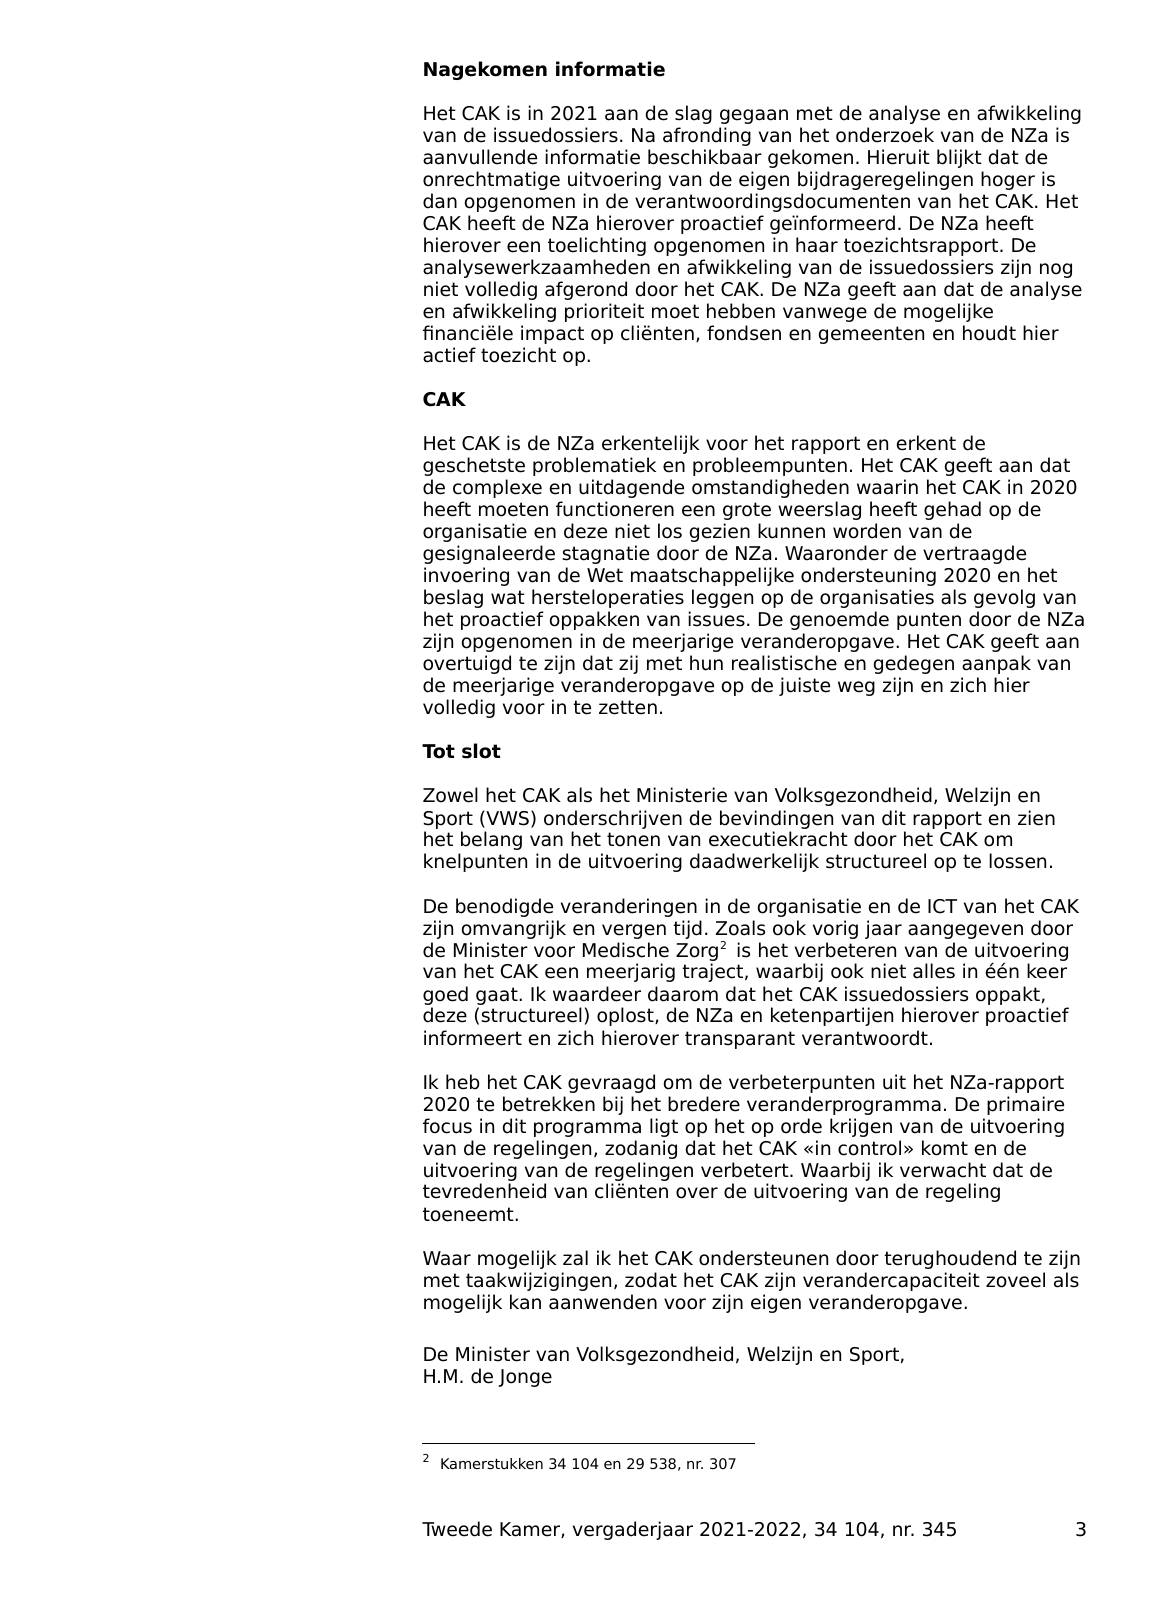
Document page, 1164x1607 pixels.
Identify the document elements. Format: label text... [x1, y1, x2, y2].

text Ik heb het CAK gevraagd om de verbeterpunten uit het NZa-rapport 2020 te betrekken bij het bredere veranderprogramma. De primaire focus in dit programma ligt op het op orde krijgen van de uitvoering van de regelingen, zodanig dat het CAK «in control» komt en de uitvoering van de regelingen verbetert. Waarbij ik verwacht dat de tevredenheid van cliënten over de uitvoering van de regeling toeneemt. [422, 1072, 1087, 1225]
subtitle Nagekomen informatie [422, 59, 1087, 81]
subtitle CAK [422, 389, 1087, 411]
text Kamerstukken 34 104 en 29 538, nr. 307 [422, 1452, 1087, 1474]
text Het CAK is de NZa erkentelijk voor het rapport en erkent de geschetste problematiek en probleempunten. Het CAK geeft aan dat de complexe en uitdagende omstandigheden waarin het CAK in 2020 heeft moeten functioneren een grote weerslag heeft gehad op de organisatie en deze niet los gezien kunnen worden van de gesignaleerde stagnatie door de NZa. Waaronder de vertraagde invoering van de Wet maatschappelijke ondersteuning 2020 en het beslag wat hersteloperaties leggen op de organisaties als gevolg van het proactief oppakken van issues. De genoemde punten door de NZa zijn opgenomen in de meerjarige veranderopgave. Het CAK geeft aan overtuigd te zijn dat zij met hun realistische en gedegen aanpak van de meerjarige veranderopgave op de juiste weg zijn en zich hier volledig voor in te zetten. [422, 433, 1087, 719]
text Waar mogelijk zal ik het CAK ondersteunen door terughoudend te zijn met taakwijzigingen, zodat het CAK zijn verandercapaciteit zoveel als mogelijk kan aanwenden voor zijn eigen veranderopgave. [422, 1248, 1087, 1313]
subtitle Tot slot [422, 741, 1087, 763]
text De benodigde veranderingen in de organisatie en de ICT van het CAK zijn omvangrijk en vergen tijd. Zoals ook vorig jaar aangegeven door de Minister voor Medische Zorg is het verbeteren van de uitvoering van het CAK een meerjarig traject, waarbij ook niet alles in één keer goed gaat. Ik waardeer daarom dat het CAK issuedossiers oppakt, deze (structureel) oplost, de NZa en ketenpartijen hierover proactief informeert en zich hierover transparant verantwoordt. [422, 896, 1087, 1049]
text Zowel het CAK als het Ministerie van Volksgezondheid, Welzijn en Sport (VWS) onderschrijven de bevindingen van dit rapport en zien het belang van het tonen van executiekracht door het CAK om knelpunten in de uitvoering daadwerkelijk structureel op te lossen. [422, 785, 1087, 873]
text Het CAK is in 2021 aan de slag gegaan met de analyse en afwikkeling van de issuedossiers. Na afronding van het onderzoek van de NZa is aanvullende informatie beschikbaar gekomen. Hieruit blijkt dat de onrechtmatige uitvoering van de eigen bijdrageregelingen hoger is dan opgenomen in de verantwoordingsdocumenten van het CAK. Het CAK heeft de NZa hierover proactief geïnformeerd. De NZa heeft hierover een toelichting opgenomen in haar toezichtsrapport. De analysewerkzaamheden en afwikkeling van de issuedossiers zijn nog niet volledig afgerond door het CAK. De NZa geeft aan dat de analyse en afwikkeling prioriteit moet hebben vanwege de mogelijke financiële impact op cliënten, fondsen en gemeenten en houdt hier actief toezicht op. [422, 103, 1087, 367]
text De Minister van Volksgezondheid, Welzijn en Sport, H.M. de Jonge [422, 1343, 1087, 1387]
